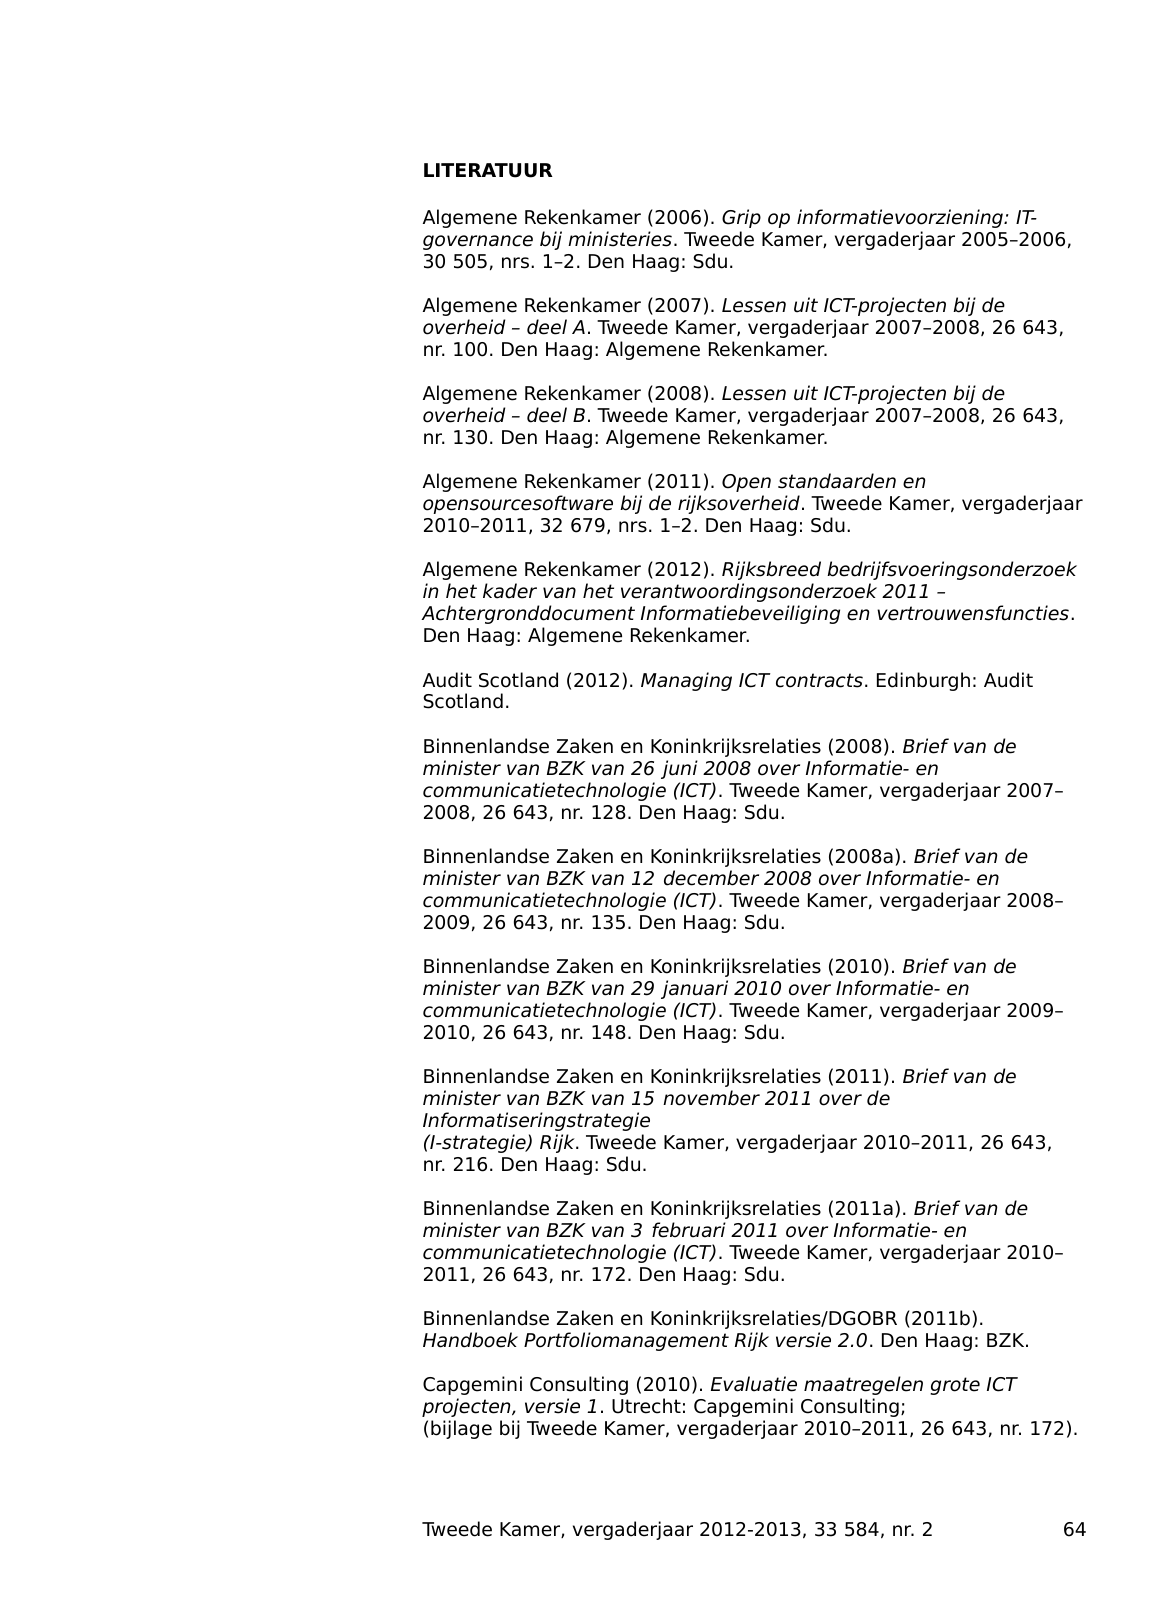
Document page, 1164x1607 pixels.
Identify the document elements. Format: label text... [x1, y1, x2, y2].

text Binnenlandse Zaken en Koninkrijksrelaties (2008a). Brief van de minister van BZK van 12 december 2008 over Informatie- en communicatietechnologie (ICT). Tweede Kamer, vergaderjaar 2008–2009, 26 643, nr. 135. Den Haag: Sdu. [422, 846, 1087, 934]
text Binnenlandse Zaken en Koninkrijksrelaties (2011a). Brief van de minister van BZK van 3 februari 2011 over Informatie- en communicatietechnologie (ICT). Tweede Kamer, vergaderjaar 2010–2011, 26 643, nr. 172. Den Haag: Sdu. [422, 1198, 1087, 1286]
text Algemene Rekenkamer (2006). Grip op informatievoorziening: IT-governance bij ministeries. Tweede Kamer, vergaderjaar 2005–2006, 30 505, nrs. 1–2. Den Haag: Sdu. [422, 207, 1087, 273]
text (I-strategie) Rijk. Tweede Kamer, vergaderjaar 2010–2011, 26 643, nr. 216. Den Haag: Sdu. [422, 1132, 1087, 1176]
text Binnenlandse Zaken en Koninkrijksrelaties (2010). Brief van de minister van BZK van 29 januari 2010 over Informatie- en communicatietechnologie (ICT). Tweede Kamer, vergaderjaar 2009–2010, 26 643, nr. 148. Den Haag: Sdu. [422, 956, 1087, 1044]
text Binnenlandse Zaken en Koninkrijksrelaties/DGOBR (2011b). Handboek Portfoliomanagement Rijk versie 2.0. Den Haag: BZK. [422, 1308, 1087, 1352]
text Algemene Rekenkamer (2012). Rijksbreed bedrijfsvoeringsonderzoek in het kader van het verantwoordingsonderzoek 2011 – Achtergronddocument Informatiebeveiliging en vertrouwensfuncties. Den Haag: Algemene Rekenkamer. [422, 559, 1087, 647]
text Algemene Rekenkamer (2007). Lessen uit ICT-projecten bij de overheid – deel A. Tweede Kamer, vergaderjaar 2007–2008, 26 643, nr. 100. Den Haag: Algemene Rekenkamer. [422, 295, 1087, 361]
text (bijlage bij Tweede Kamer, vergaderjaar 2010–2011, 26 643, nr. 172). [422, 1418, 1087, 1440]
text Audit Scotland (2012). Managing ICT contracts. Edinburgh: Audit Scotland. [422, 669, 1087, 713]
text Binnenlandse Zaken en Koninkrijksrelaties (2011). Brief van de minister van BZK van 15 november 2011 over de Informatiseringstrategie [422, 1066, 1087, 1132]
subtitle LITERATUUR [422, 160, 1087, 182]
text Algemene Rekenkamer (2008). Lessen uit ICT-projecten bij de overheid – deel B. Tweede Kamer, vergaderjaar 2007–2008, 26 643, nr. 130. Den Haag: Algemene Rekenkamer. [422, 383, 1087, 449]
text Algemene Rekenkamer (2011). Open standaarden en opensourcesoftware bij de rijksoverheid. Tweede Kamer, vergaderjaar 2010–2011, 32 679, nrs. 1–2. Den Haag: Sdu. [422, 471, 1087, 537]
text Capgemini Consulting (2010). Evaluatie maatregelen grote ICT projecten, versie 1. Utrecht: Capgemini Consulting; [422, 1374, 1087, 1418]
text Binnenlandse Zaken en Koninkrijksrelaties (2008). Brief van de minister van BZK van 26 juni 2008 over Informatie- en communicatietechnologie (ICT). Tweede Kamer, vergaderjaar 2007–2008, 26 643, nr. 128. Den Haag: Sdu. [422, 736, 1087, 823]
